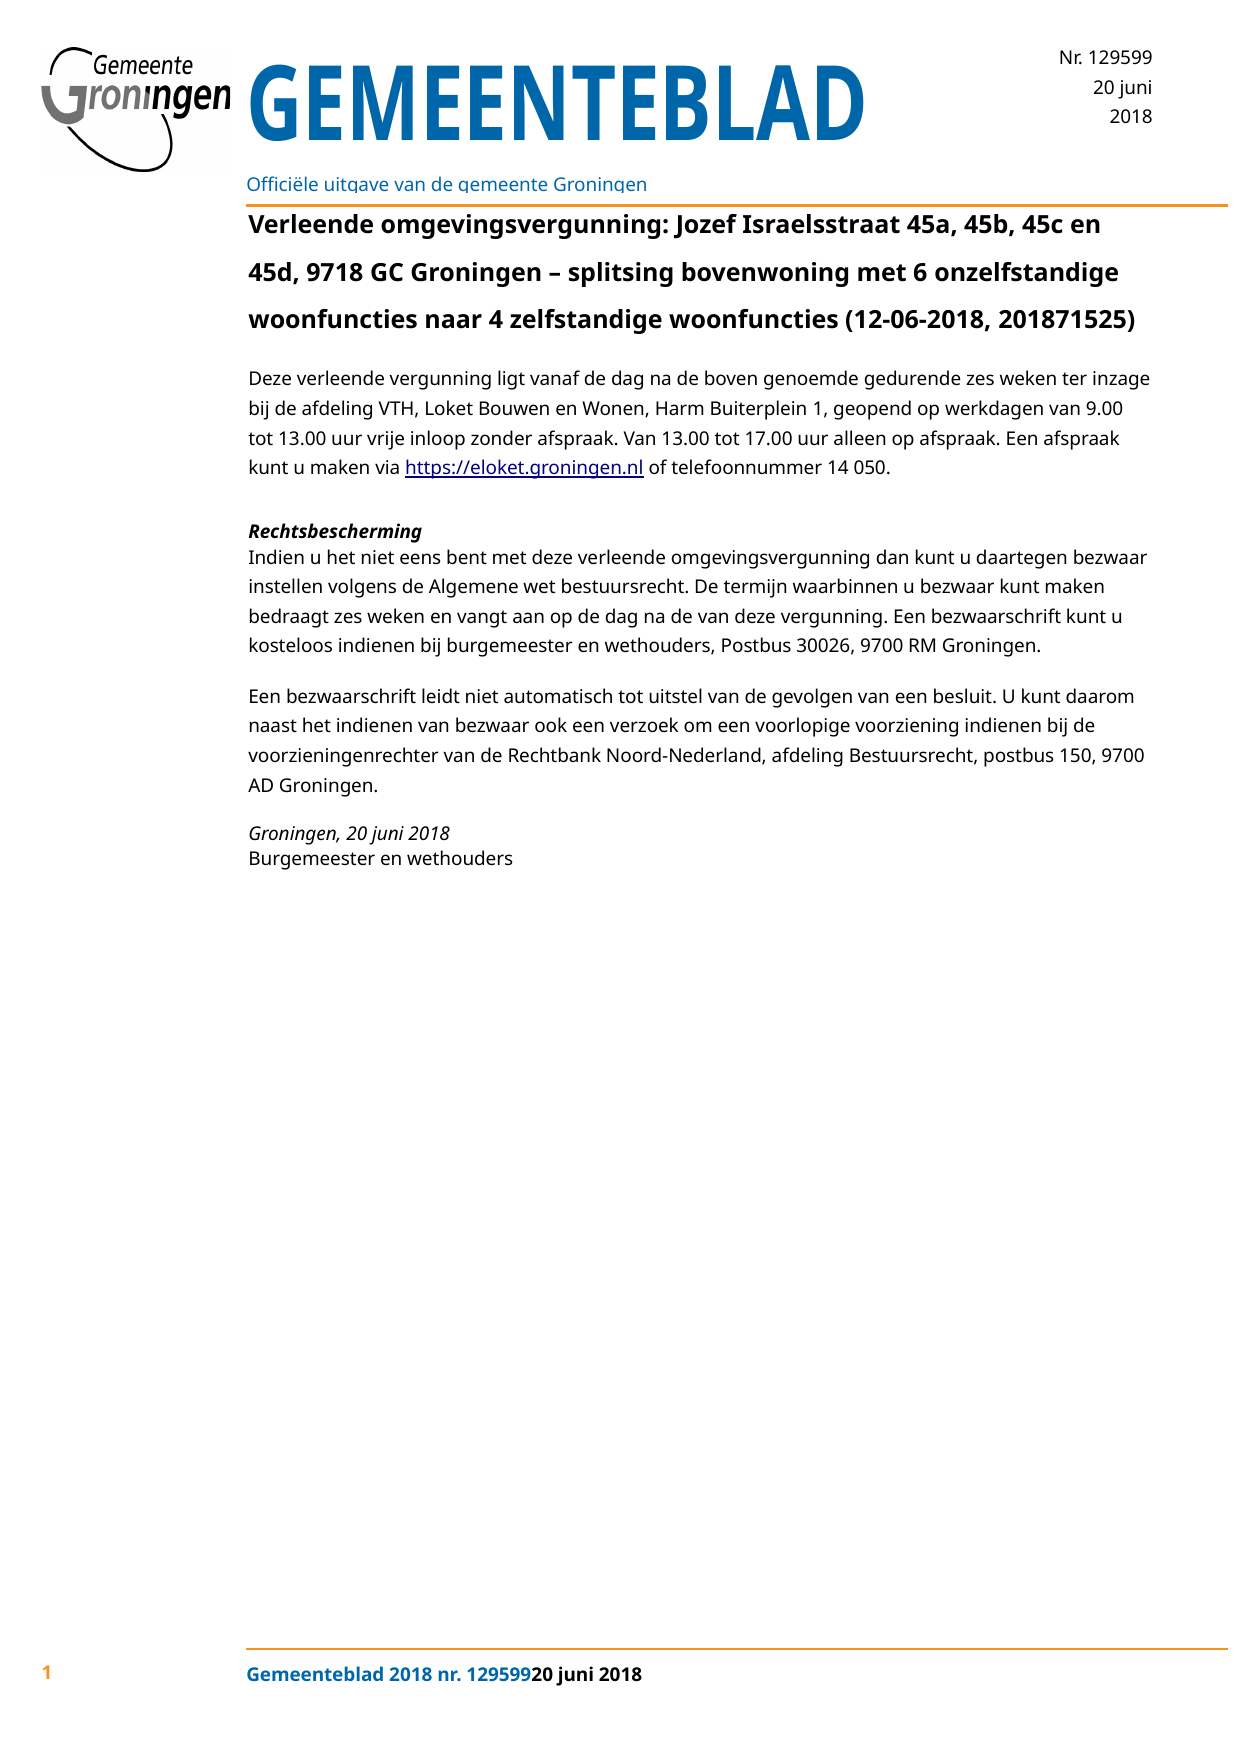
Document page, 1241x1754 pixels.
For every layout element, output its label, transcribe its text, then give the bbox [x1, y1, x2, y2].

text Deze verleende vergunning ligt vanaf de dag na de boven genoemde gedurende zes weken ter inzage bij de afdeling VTH, Loket Bouwen en Wonen, Harm Buiterplein 1, geopend op werkdagen van 9.00 tot 13.00 uur vrije inloop zonder afspraak. Van 13.00 tot 17.00 uur alleen op afspraak. Een afspraak kunt u maken via https://eloket.groningen.nl of telefoonnummer 14 050. [248, 366, 1152, 480]
picture [41, 47, 231, 172]
text Verleende omgevingsvergunning: Jozef Israelsstraat 45a, 45b, 45c en 45d, 9718 GC Groningen – splitsing bovenwoning met 6 onzelfstandige woonfuncties naar 4 zelfstandige woonfuncties (12-06-2018, 201871525) [248, 207, 1152, 336]
text Indien u het niet eens bent met deze verleende omgevingsvergunning dan kunt u daartegen bezwaar instellen volgens de Algemene wet bestuursrecht. De termijn waarbinnen u bezwaar kunt maken bedraagt zes weken en vangt aan op de dag na de van deze vergunning. Een bezwaarschrift kunt u kosteloos indienen bij burgemeester en wethouders, Postbus 30026, 9700 RM Groningen. [248, 544, 1152, 658]
text Rechtsbescherming [248, 518, 1152, 544]
text Groningen, 20 juni 2018 [248, 820, 1152, 845]
text Een bezwaarschrift leidt niet automatisch tot uitstel van de gevolgen van een besluit. U kunt daarom naast het indienen van bezwaar ook een verzoek om een voorlopige voorziening indienen bij de voorzieningenrechter van de Rechtbank Noord-Nederland, afdeling Bestuursrecht, postbus 150, 9700 AD Groningen. [248, 683, 1152, 798]
text Burgemeester en wethouders [248, 845, 1152, 871]
